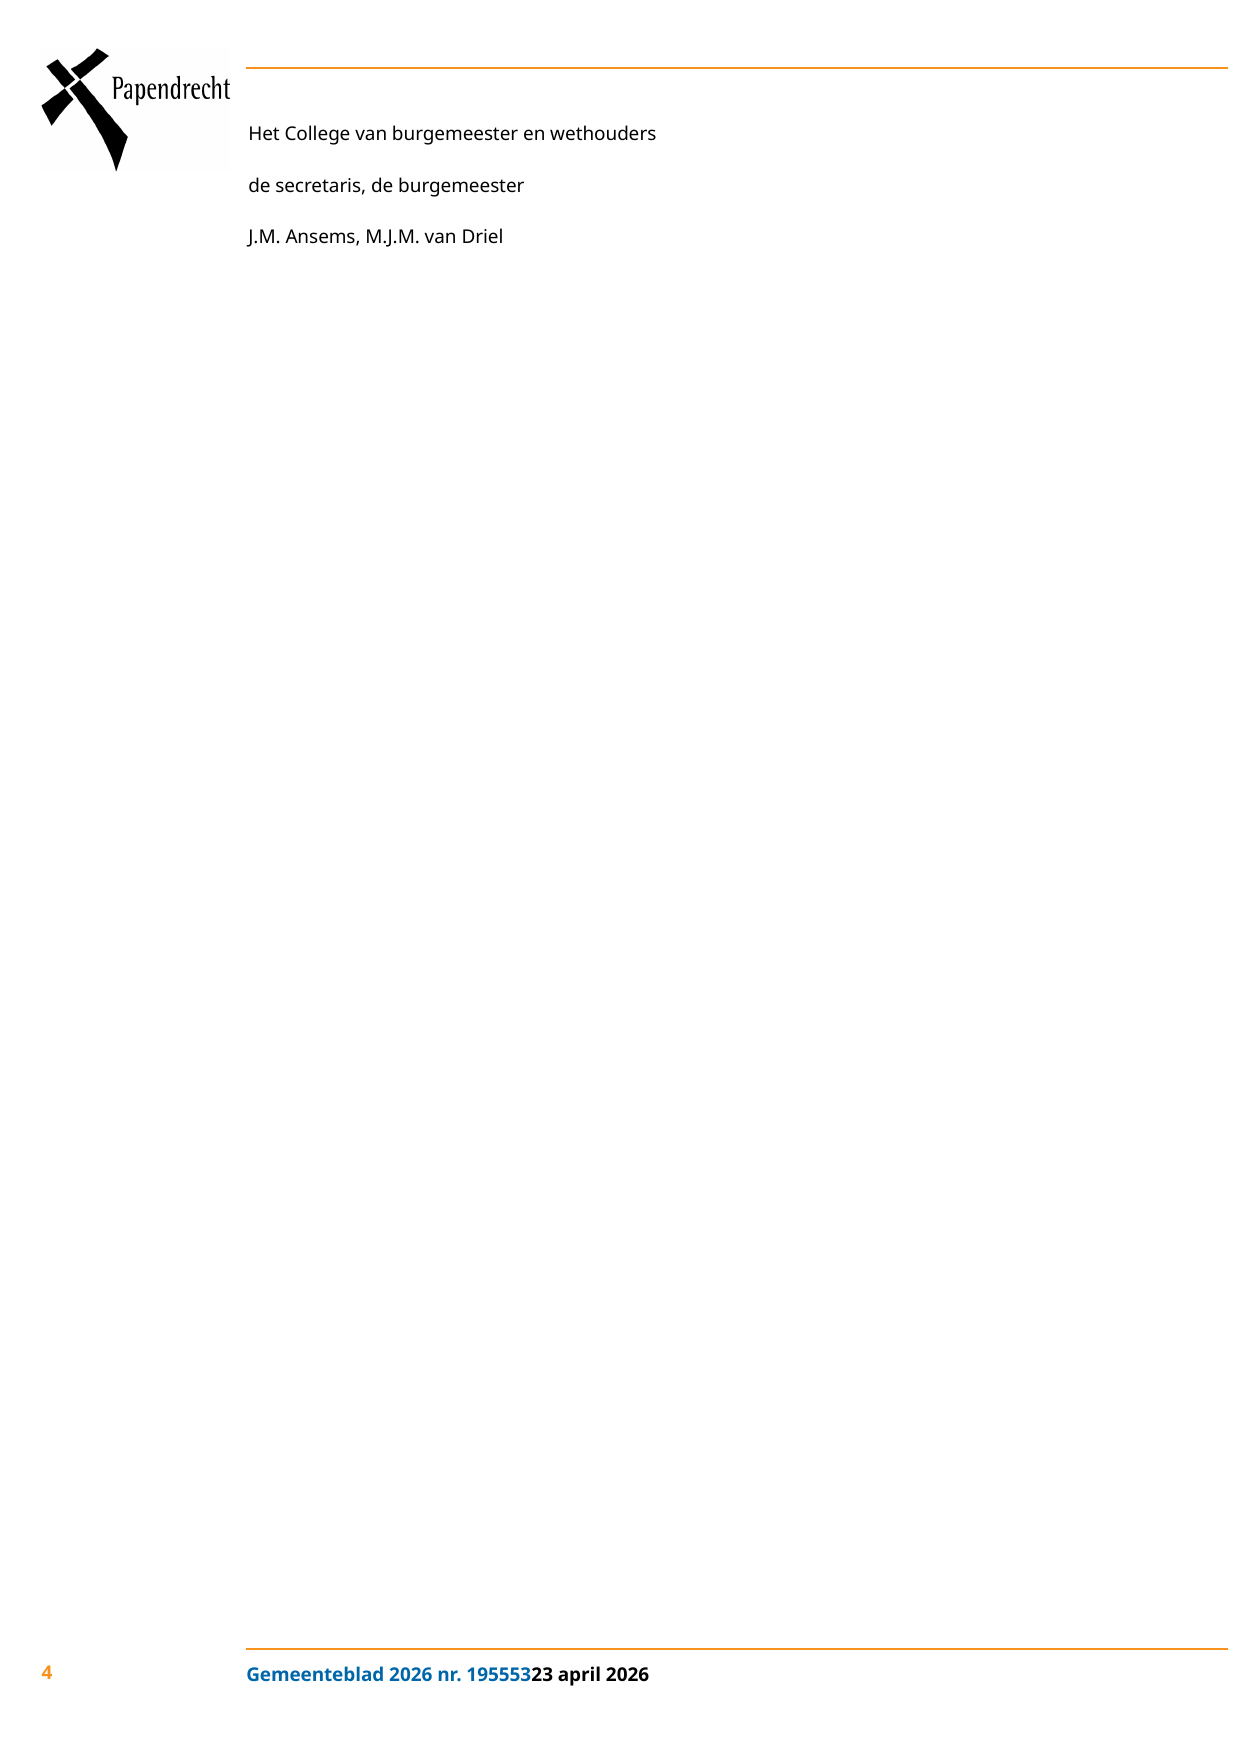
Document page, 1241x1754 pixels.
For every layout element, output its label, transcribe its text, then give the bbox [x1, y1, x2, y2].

text Het College van burgemeester en wethouders [248, 121, 1152, 146]
text J.M. Ansems, M.J.M. van Driel [248, 223, 1152, 249]
text de secretaris, de burgemeester [248, 172, 1152, 198]
picture [41, 47, 231, 172]
